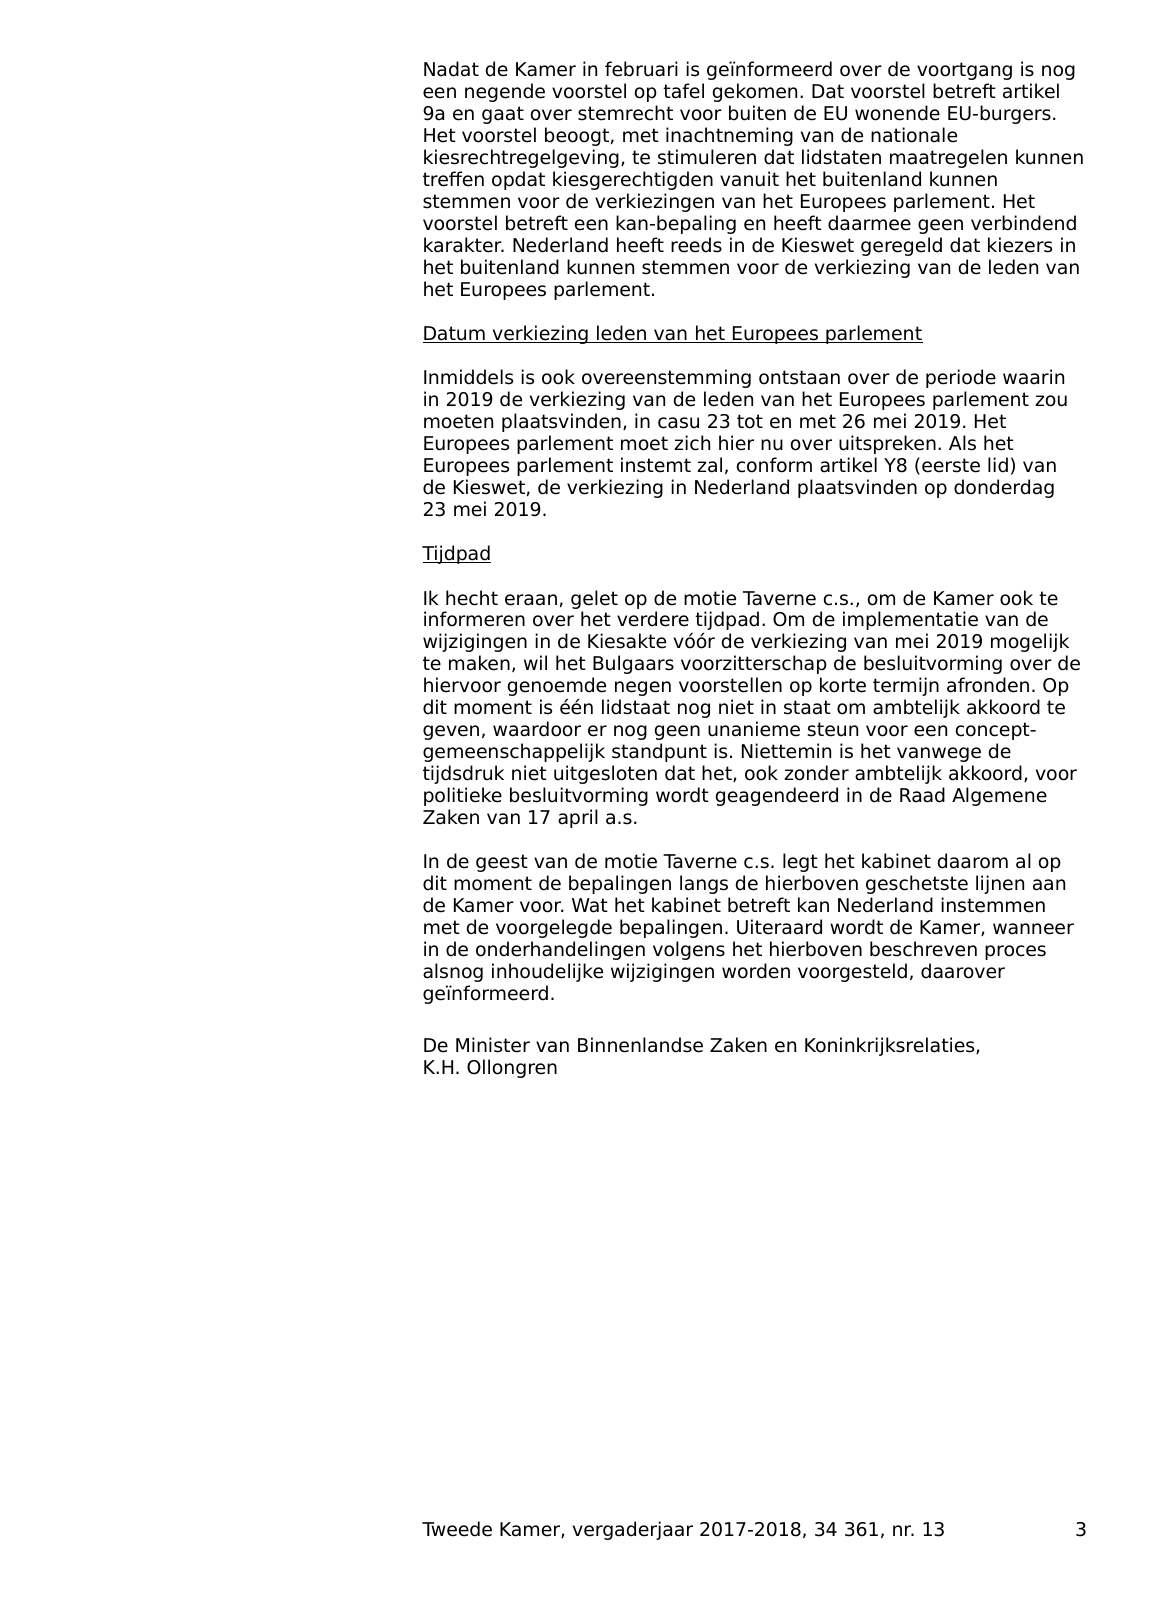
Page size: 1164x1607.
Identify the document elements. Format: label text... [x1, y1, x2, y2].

subtitle Datum verkiezing leden van het Europees parlement [422, 323, 1087, 345]
subtitle Tijdpad [422, 543, 1087, 565]
text Ik hecht eraan, gelet op de motie Taverne c.s., om de Kamer ook te informeren over het verdere tijdpad. Om de implementatie van de wijzigingen in de Kiesakte vóór de verkiezing van mei 2019 mogelijk te maken, wil het Bulgaars voorzitterschap de besluitvorming over de hiervoor genoemde negen voorstellen op korte termijn afronden. Op dit moment is één lidstaat nog niet in staat om ambtelijk akkoord te geven, waardoor er nog geen unanieme steun voor een concept-gemeenschappelijk standpunt is. Niettemin is het vanwege de tijdsdruk niet uitgesloten dat het, ook zonder ambtelijk akkoord, voor politieke besluitvorming wordt geagendeerd in de Raad Algemene Zaken van 17 april a.s. [422, 587, 1087, 829]
text De Minister van Binnenlandse Zaken en Koninkrijksrelaties, K.H. Ollongren [422, 1035, 1087, 1079]
text In de geest van de motie Taverne c.s. legt het kabinet daarom al op dit moment de bepalingen langs de hierboven geschetste lijnen aan de Kamer voor. Wat het kabinet betreft kan Nederland instemmen met de voorgelegde bepalingen. Uiteraard wordt de Kamer, wanneer in de onderhandelingen volgens het hierboven beschreven proces alsnog inhoudelijke wijzigingen worden voorgesteld, daarover geïnformeerd. [422, 851, 1087, 1005]
text Nadat de Kamer in februari is geïnformeerd over de voortgang is nog een negende voorstel op tafel gekomen. Dat voorstel betreft artikel 9a en gaat over stemrecht voor buiten de EU wonende EU-burgers. Het voorstel beoogt, met inachtneming van de nationale kiesrechtregelgeving, te stimuleren dat lidstaten maatregelen kunnen treffen opdat kiesgerechtigden vanuit het buitenland kunnen stemmen voor de verkiezingen van het Europees parlement. Het voorstel betreft een kan-bepaling en heeft daarmee geen verbindend karakter. Nederland heeft reeds in de Kieswet geregeld dat kiezers in het buitenland kunnen stemmen voor de verkiezing van de leden van het Europees parlement. [422, 59, 1087, 301]
text Inmiddels is ook overeenstemming ontstaan over de periode waarin in 2019 de verkiezing van de leden van het Europees parlement zou moeten plaatsvinden, in casu 23 tot en met 26 mei 2019. Het Europees parlement moet zich hier nu over uitspreken. Als het Europees parlement instemt zal, conform artikel Y8 (eerste lid) van de Kieswet, de verkiezing in Nederland plaatsvinden op donderdag 23 mei 2019. [422, 367, 1087, 521]
